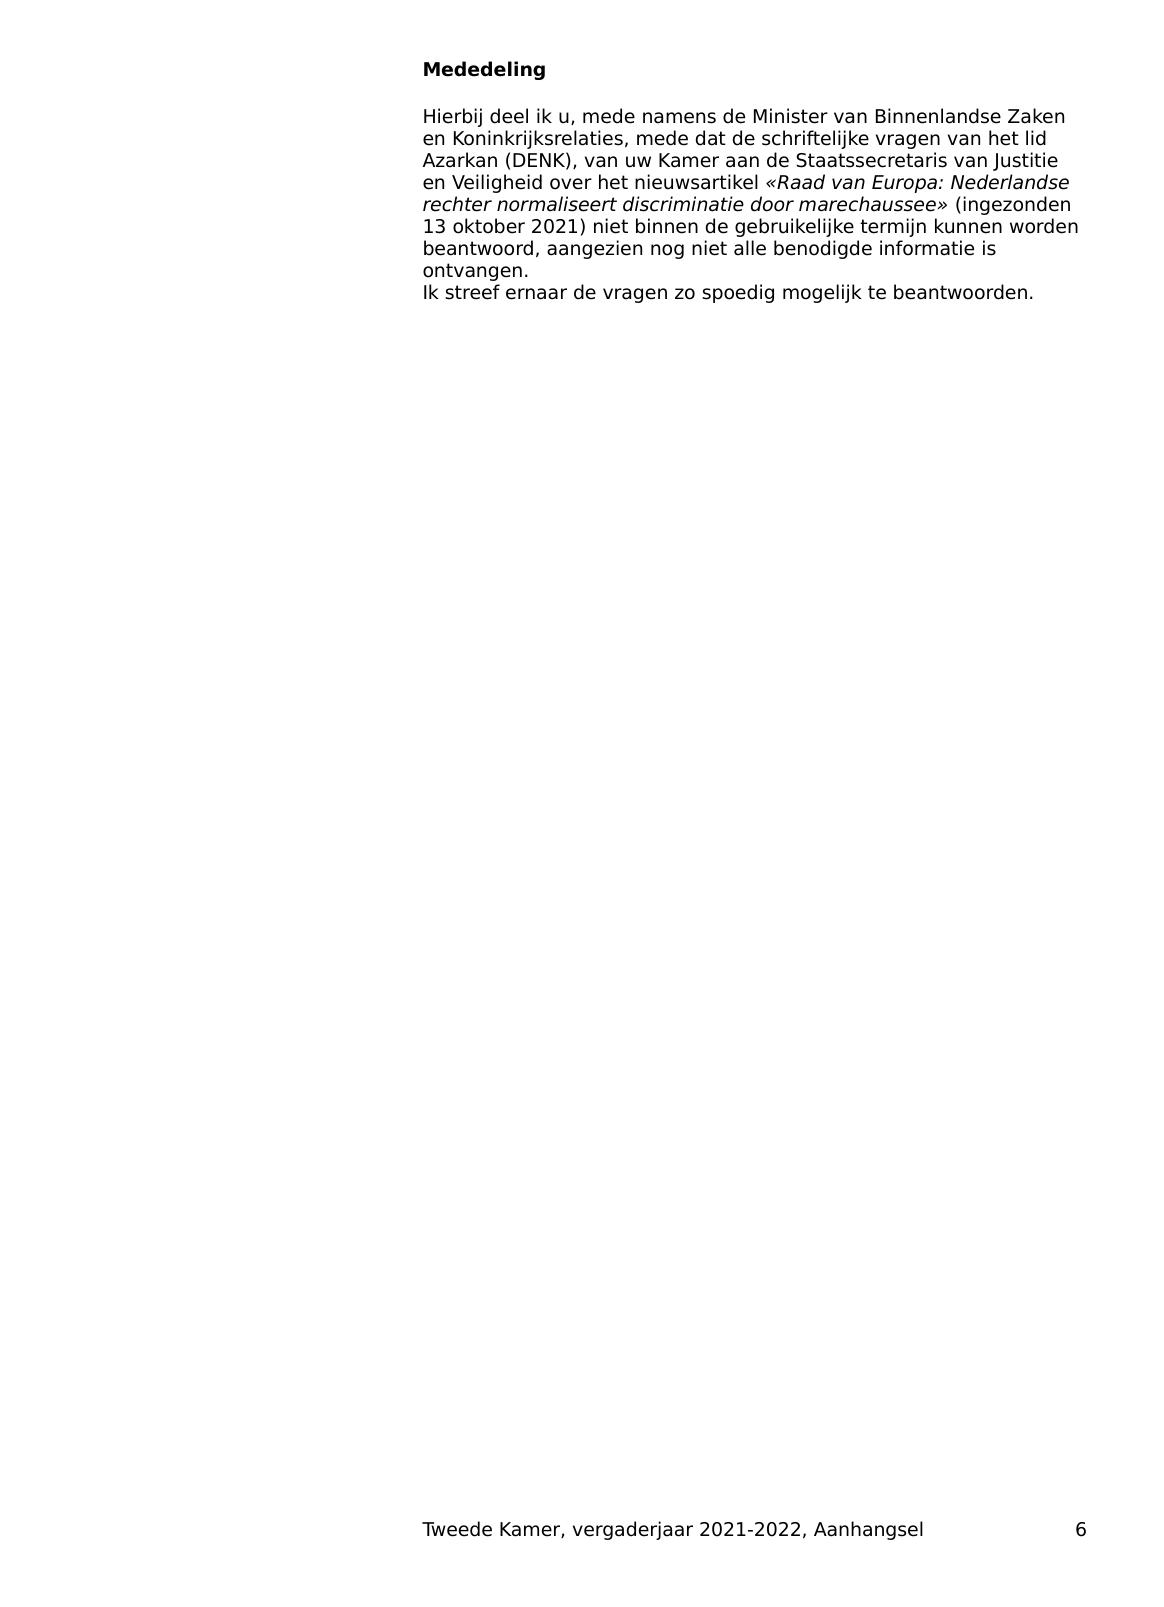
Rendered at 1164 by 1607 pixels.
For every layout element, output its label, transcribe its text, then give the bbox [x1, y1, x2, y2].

text Ik streef ernaar de vragen zo spoedig mogelijk te beantwoorden. [422, 282, 1087, 304]
subtitle Mededeling [422, 59, 1087, 81]
text Hierbij deel ik u, mede namens de Minister van Binnenlandse Zaken en Koninkrijksrelaties, mede dat de schriftelijke vragen van het lid Azarkan (DENK), van uw Kamer aan de Staatssecretaris van Justitie en Veiligheid over het nieuwsartikel «Raad van Europa: Nederlandse rechter normaliseert discriminatie door marechaussee» (ingezonden 13 oktober 2021) niet binnen de gebruikelijke termijn kunnen worden beantwoord, aangezien nog niet alle benodigde informatie is ontvangen. [422, 106, 1087, 282]
